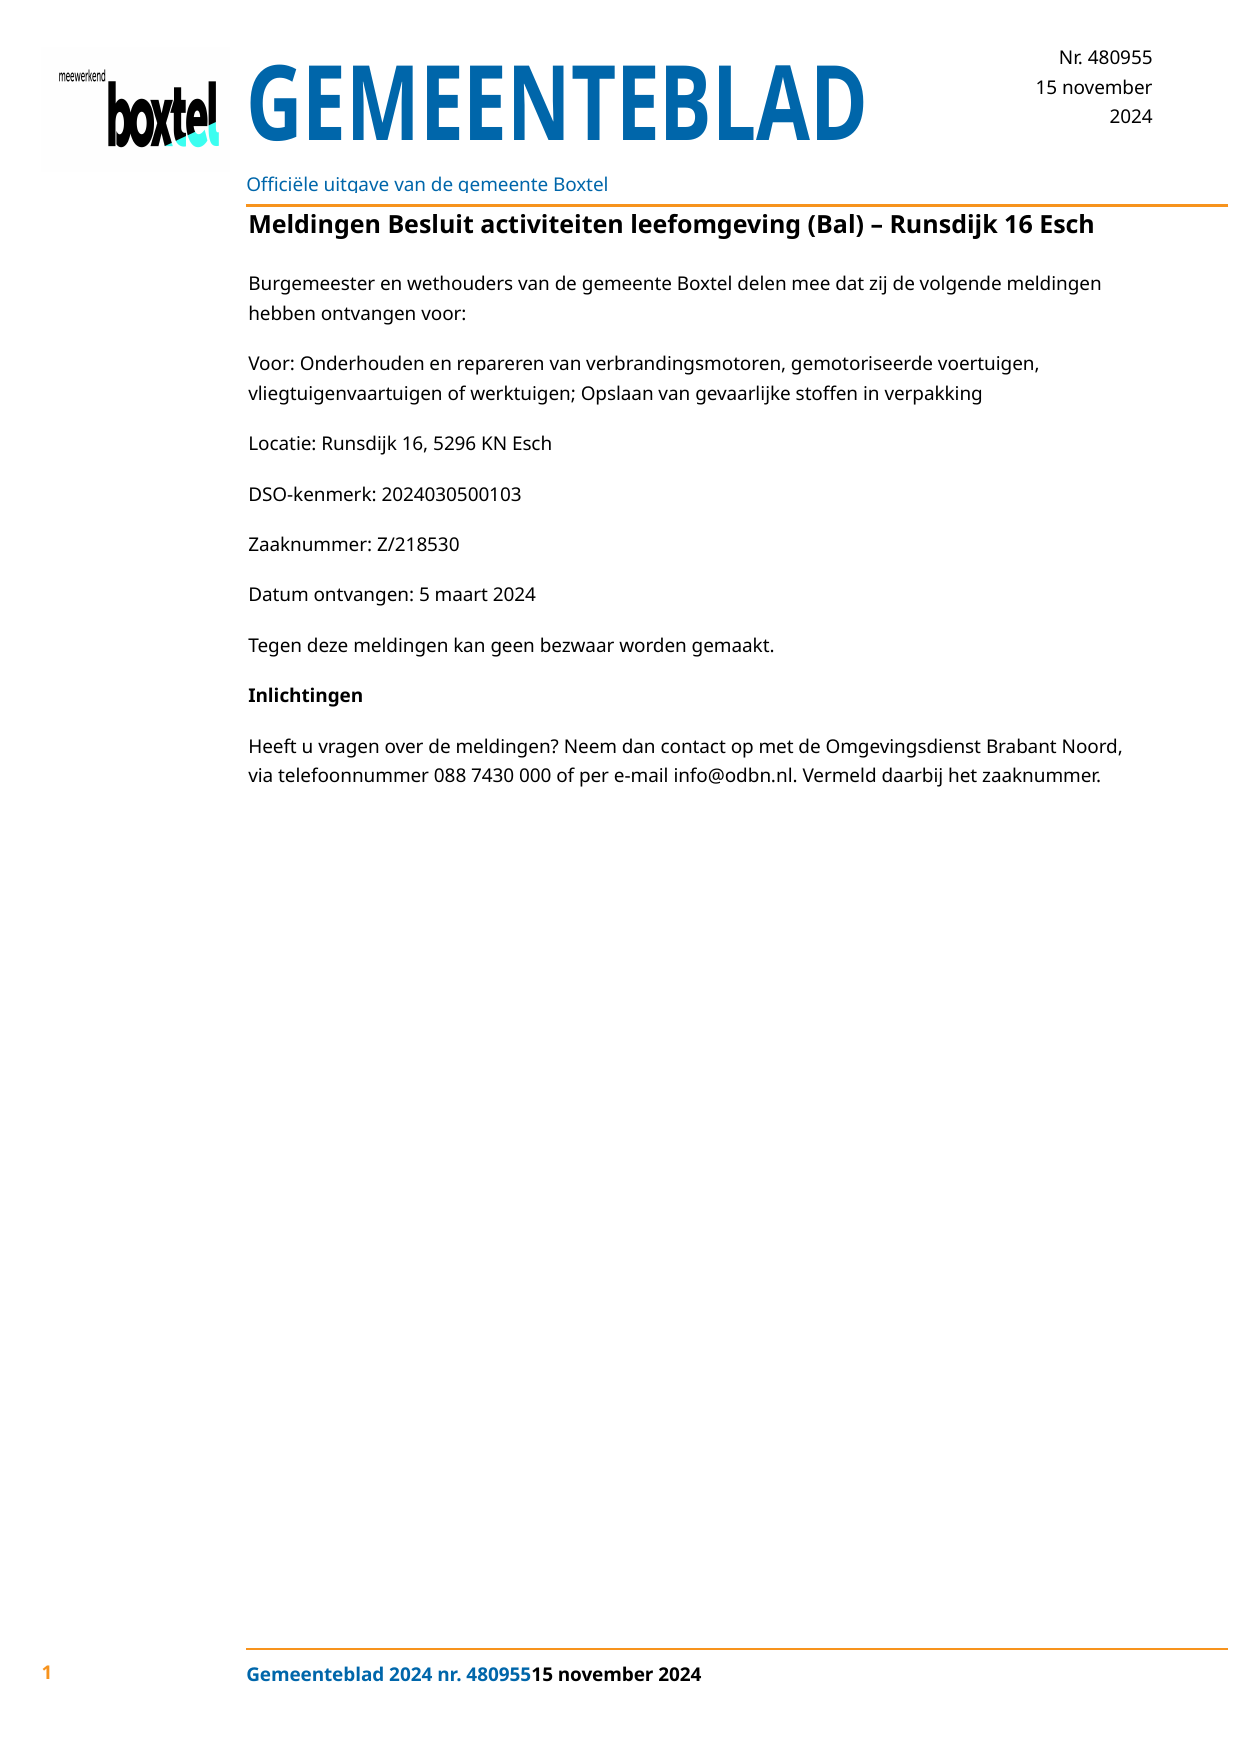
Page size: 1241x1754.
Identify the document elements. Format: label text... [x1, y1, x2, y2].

text Datum ontvangen: 5 maart 2024 [248, 582, 1152, 607]
text Heeft u vragen over de meldingen? Neem dan contact op met de Omgevingsdienst Brabant Noord, via telefoonnummer 088 7430 000 of per e-mail info@odbn.nl. Vermeld daarbij het zaaknummer. [248, 733, 1152, 788]
text Locatie: Runsdijk 16, 5296 KN Esch [248, 430, 1152, 456]
text Tegen deze meldingen kan geen bezwaar worden gemaakt. [248, 632, 1152, 658]
text DSO-kenmerk: 2024030500103 [248, 481, 1152, 506]
text Zaaknummer: Z/218530 [248, 531, 1152, 557]
text Meldingen Besluit activiteiten leefomgeving (Bal) – Runsdijk 16 Esch [248, 207, 1152, 241]
picture [41, 47, 231, 172]
text Burgemeester en wethouders van de gemeente Boxtel delen mee dat zij de volgende meldingen hebben ontvangen voor: [248, 270, 1152, 326]
text Voor: Onderhouden en repareren van verbrandingsmotoren, gemotoriseerde voertuigen, vliegtuigenvaartuigen of werktuigen; Opslaan van gevaarlijke stoffen in verpakking [248, 350, 1152, 406]
text Inlichtingen [248, 682, 1152, 708]
